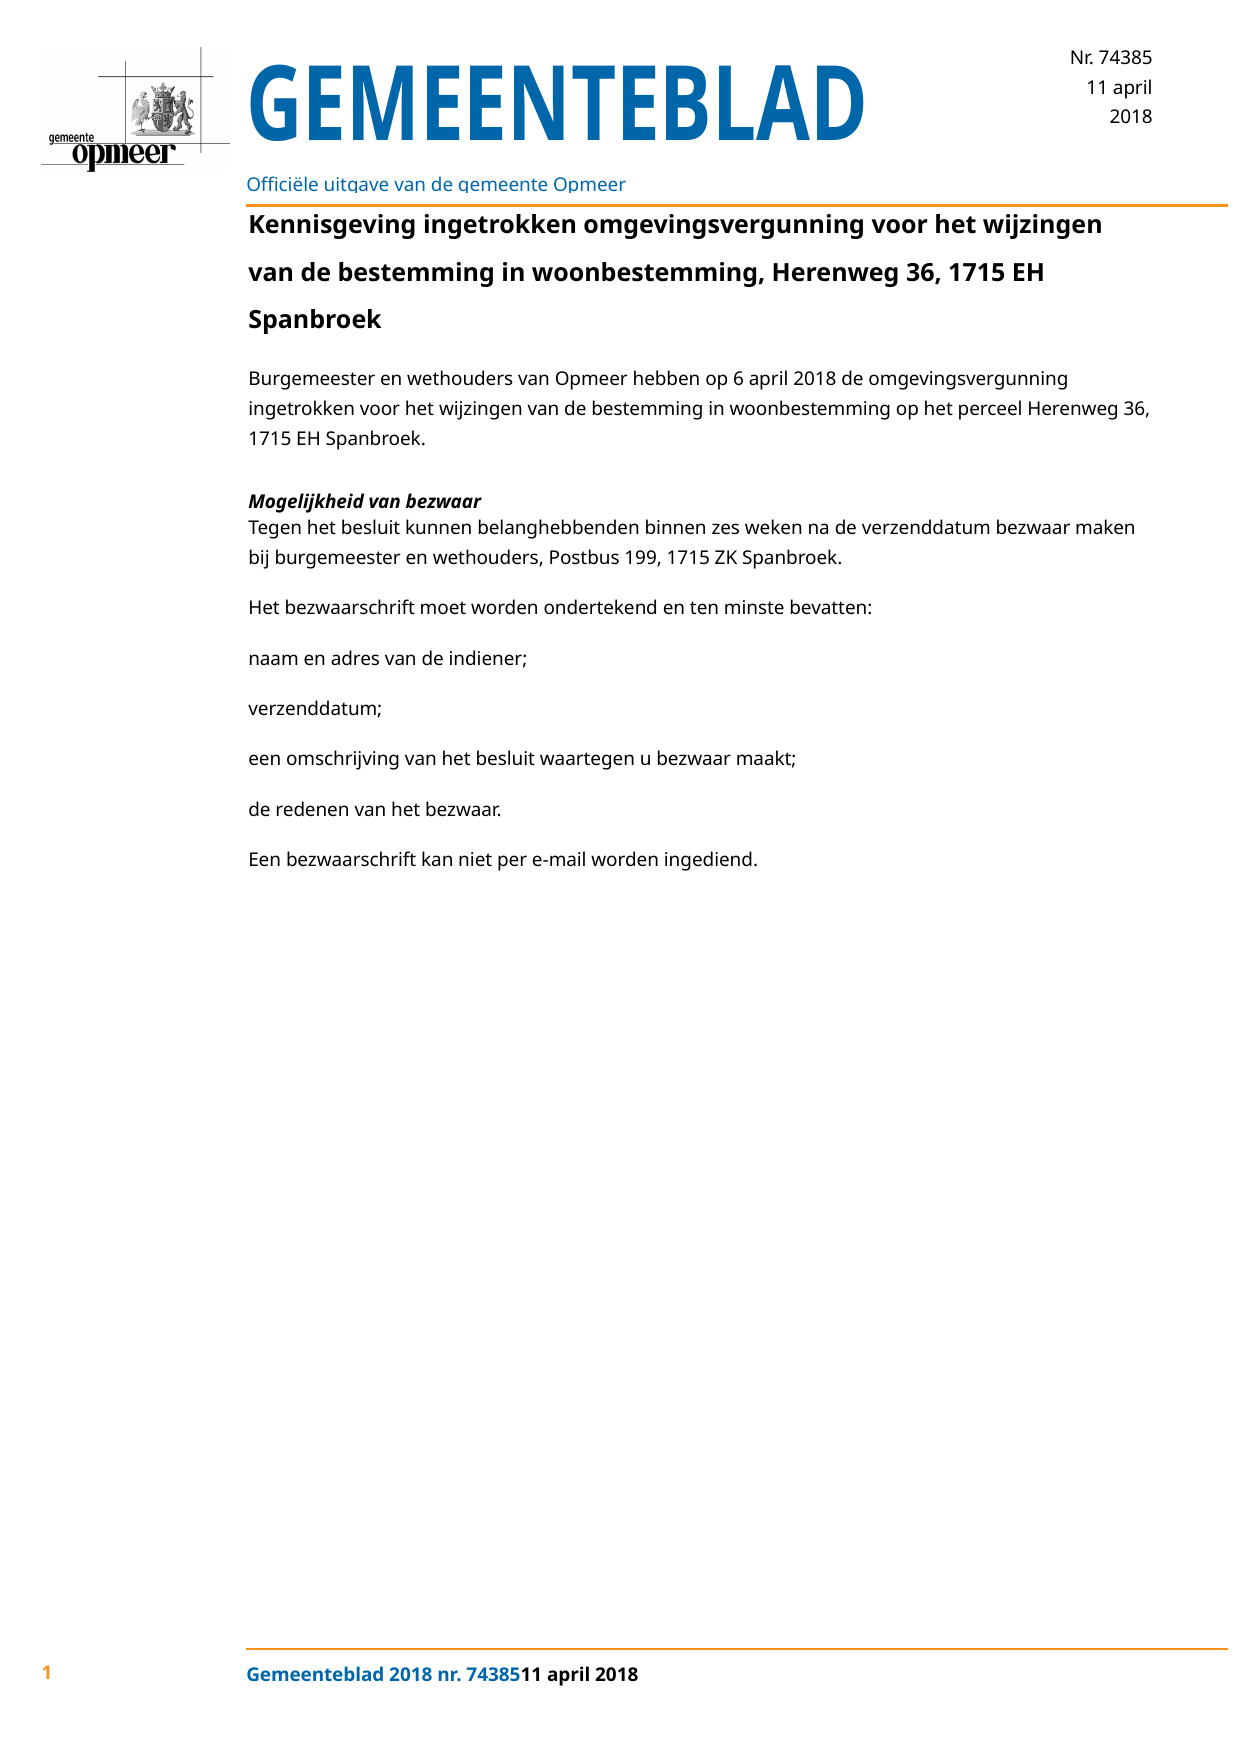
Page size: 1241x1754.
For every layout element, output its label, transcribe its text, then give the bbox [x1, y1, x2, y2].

text Een bezwaarschrift kan niet per e-mail worden ingediend. [248, 846, 1152, 872]
text een omschrijving van het besluit waartegen u bezwaar maakt; [248, 746, 1152, 771]
picture [41, 47, 231, 172]
text Kennisgeving ingetrokken omgevingsvergunning voor het wijzingen van de bestemming in woonbestemming, Herenweg 36, 1715 EH Spanbroek [248, 207, 1152, 336]
text Mogelijkheid van bezwaar [248, 489, 1152, 514]
text verzenddatum; [248, 695, 1152, 721]
text naam en adres van de indiener; [248, 645, 1152, 671]
text Burgemeester en wethouders van Opmeer hebben op 6 april 2018 de omgevingsvergunning ingetrokken voor het wijzingen van de bestemming in woonbestemming op het perceel Herenweg 36, 1715 EH Spanbroek. [248, 366, 1152, 450]
text de redenen van het bezwaar. [248, 796, 1152, 822]
text Tegen het besluit kunnen belanghebbenden binnen zes weken na de verzenddatum bezwaar maken bij burgemeester en wethouders, Postbus 199, 1715 ZK Spanbroek. [248, 514, 1152, 570]
text Het bezwaarschrift moet worden ondertekend en ten minste bevatten: [248, 594, 1152, 620]
